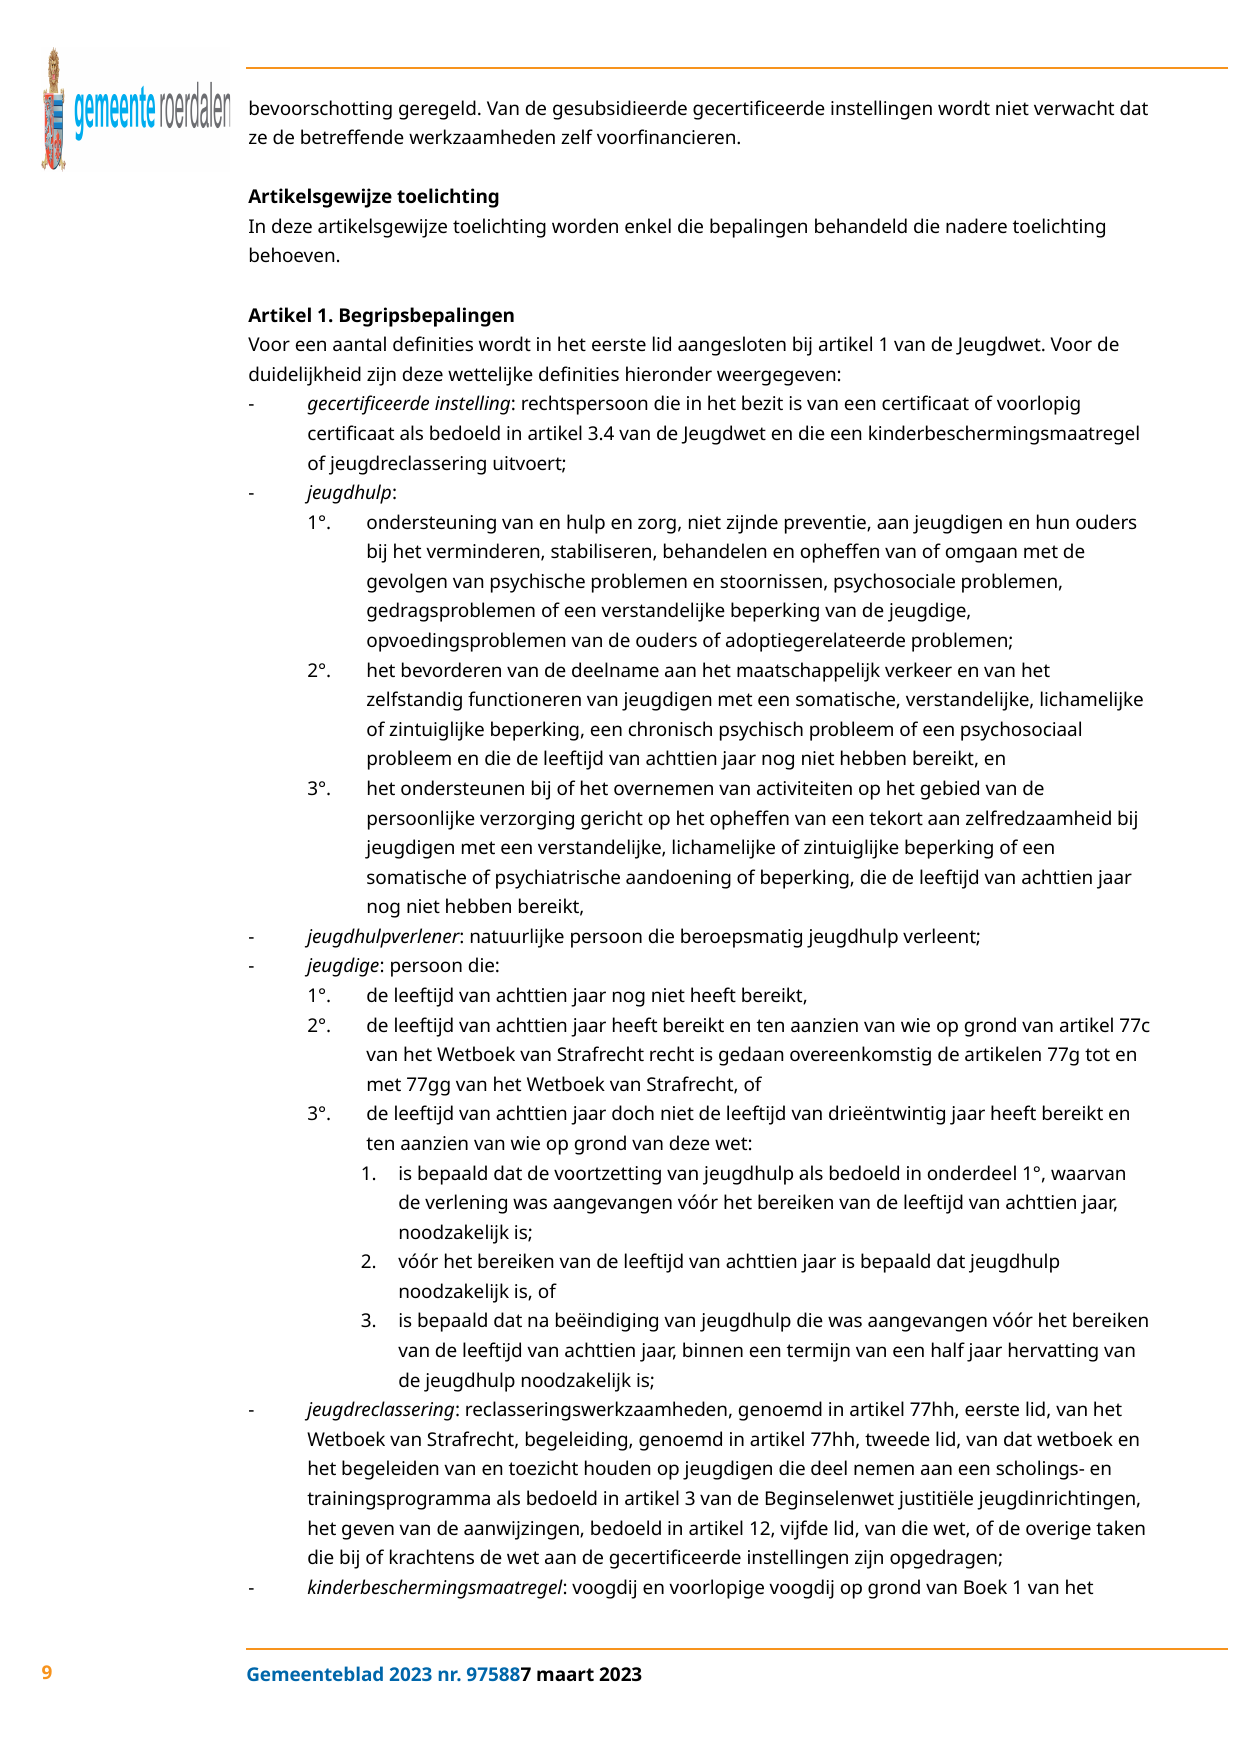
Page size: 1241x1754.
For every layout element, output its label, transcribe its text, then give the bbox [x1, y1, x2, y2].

text Voor een aantal definities wordt in het eerste lid aangesloten bij artikel 1 van de Jeugdwet. Voor de duidelijkheid zijn deze wettelijke definities hieronder weergegeven: [248, 331, 1152, 387]
list jeugdhulp: [248, 479, 1152, 505]
list kinderbeschermingsmaatregel: voogdij en voorlopige voogdij op grond van Boek 1 van het [248, 1574, 1152, 1600]
list is bepaald dat de voortzetting van jeugdhulp als bedoeld in onderdeel 1°, waarvan de verlening was aangevangen vóór het bereiken van de leeftijd van achttien jaar, noodzakelijk is; [361, 1160, 1152, 1245]
list jeugdige: persoon die: [248, 953, 1152, 978]
list gecertificeerde instelling: rechtspersoon die in het bezit is van een certificaat of voorlopig certificaat als bedoeld in artikel 3.4 van de Jeugdwet en die een kinderbeschermingsmaatregel of jeugdreclassering uitvoert; [248, 391, 1152, 476]
list jeugdreclassering: reclasseringswerkzaamheden, genoemd in artikel 77hh, eerste lid, van het Wetboek van Strafrecht, begeleiding, genoemd in artikel 77hh, tweede lid, van dat wetboek en het begeleiden van en toezicht houden op jeugdigen die deel nemen aan een scholings- en trainingsprogramma als bedoeld in artikel 3 van de Beginselenwet justitiële jeugdinrichtingen, het geven van de aanwijzingen, bedoeld in artikel 12, vijfde lid, van die wet, of de overige taken die bij of krachtens de wet aan de gecertificeerde instellingen zijn opgedragen; [248, 1396, 1152, 1570]
list is bepaald dat na beëindiging van jeugdhulp die was aangevangen vóór het bereiken van de leeftijd van achttien jaar, binnen een termijn van een half jaar hervatting van de jeugdhulp noodzakelijk is; [361, 1308, 1152, 1393]
text bevoorschotting geregeld. Van de gesubsidieerde gecertificeerde instellingen wordt niet verwacht dat ze de betreffende werkzaamheden zelf voorfinancieren. [248, 95, 1152, 150]
list de leeftijd van achttien jaar doch niet de leeftijd van drieëntwintig jaar heeft bereikt en ten aanzien van wie op grond van deze wet: [307, 1101, 1152, 1156]
text Artikel 1. Begripsbepalingen [248, 302, 1152, 328]
text In deze artikelsgewijze toelichting worden enkel die bepalingen behandeld die nadere toelichting behoeven. [248, 213, 1152, 268]
list de leeftijd van achttien jaar nog niet heeft bereikt, [307, 982, 1152, 1008]
text Artikelsgewijze toelichting [248, 183, 1152, 209]
list de leeftijd van achttien jaar heeft bereikt en ten aanzien van wie op grond van artikel 77c van het Wetboek van Strafrecht recht is gedaan overeenkomstig de artikelen 77g tot en met 77gg van het Wetboek van Strafrecht, of [307, 1012, 1152, 1097]
list jeugdhulpverlener: natuurlijke persoon die beroepsmatig jeugdhulp verleent; [248, 923, 1152, 949]
picture [41, 47, 231, 172]
list het bevorderen van de deelname aan het maatschappelijk verkeer en van het zelfstandig functioneren van jeugdigen met een somatische, verstandelijke, lichamelijke of zintuiglijke beperking, een chronisch psychisch probleem of een psychosociaal probleem en die de leeftijd van achttien jaar nog niet hebben bereikt, en [307, 657, 1152, 771]
list het ondersteunen bij of het overnemen van activiteiten op het gebied van de persoonlijke verzorging gericht op het opheffen van een tekort aan zelfredzaamheid bij jeugdigen met een verstandelijke, lichamelijke of zintuiglijke beperking of een somatische of psychiatrische aandoening of beperking, die de leeftijd van achttien jaar nog niet hebben bereikt, [307, 775, 1152, 919]
list vóór het bereiken van de leeftijd van achttien jaar is bepaald dat jeugdhulp noodzakelijk is, of [361, 1248, 1152, 1304]
list ondersteuning van en hulp en zorg, niet zijnde preventie, aan jeugdigen en hun ouders bij het verminderen, stabiliseren, behandelen en opheffen van of omgaan met de gevolgen van psychische problemen en stoornissen, psychosociale problemen, gedragsproblemen of een verstandelijke beperking van de jeugdige, opvoedingsproblemen van de ouders of adoptiegerelateerde problemen; [307, 509, 1152, 653]
